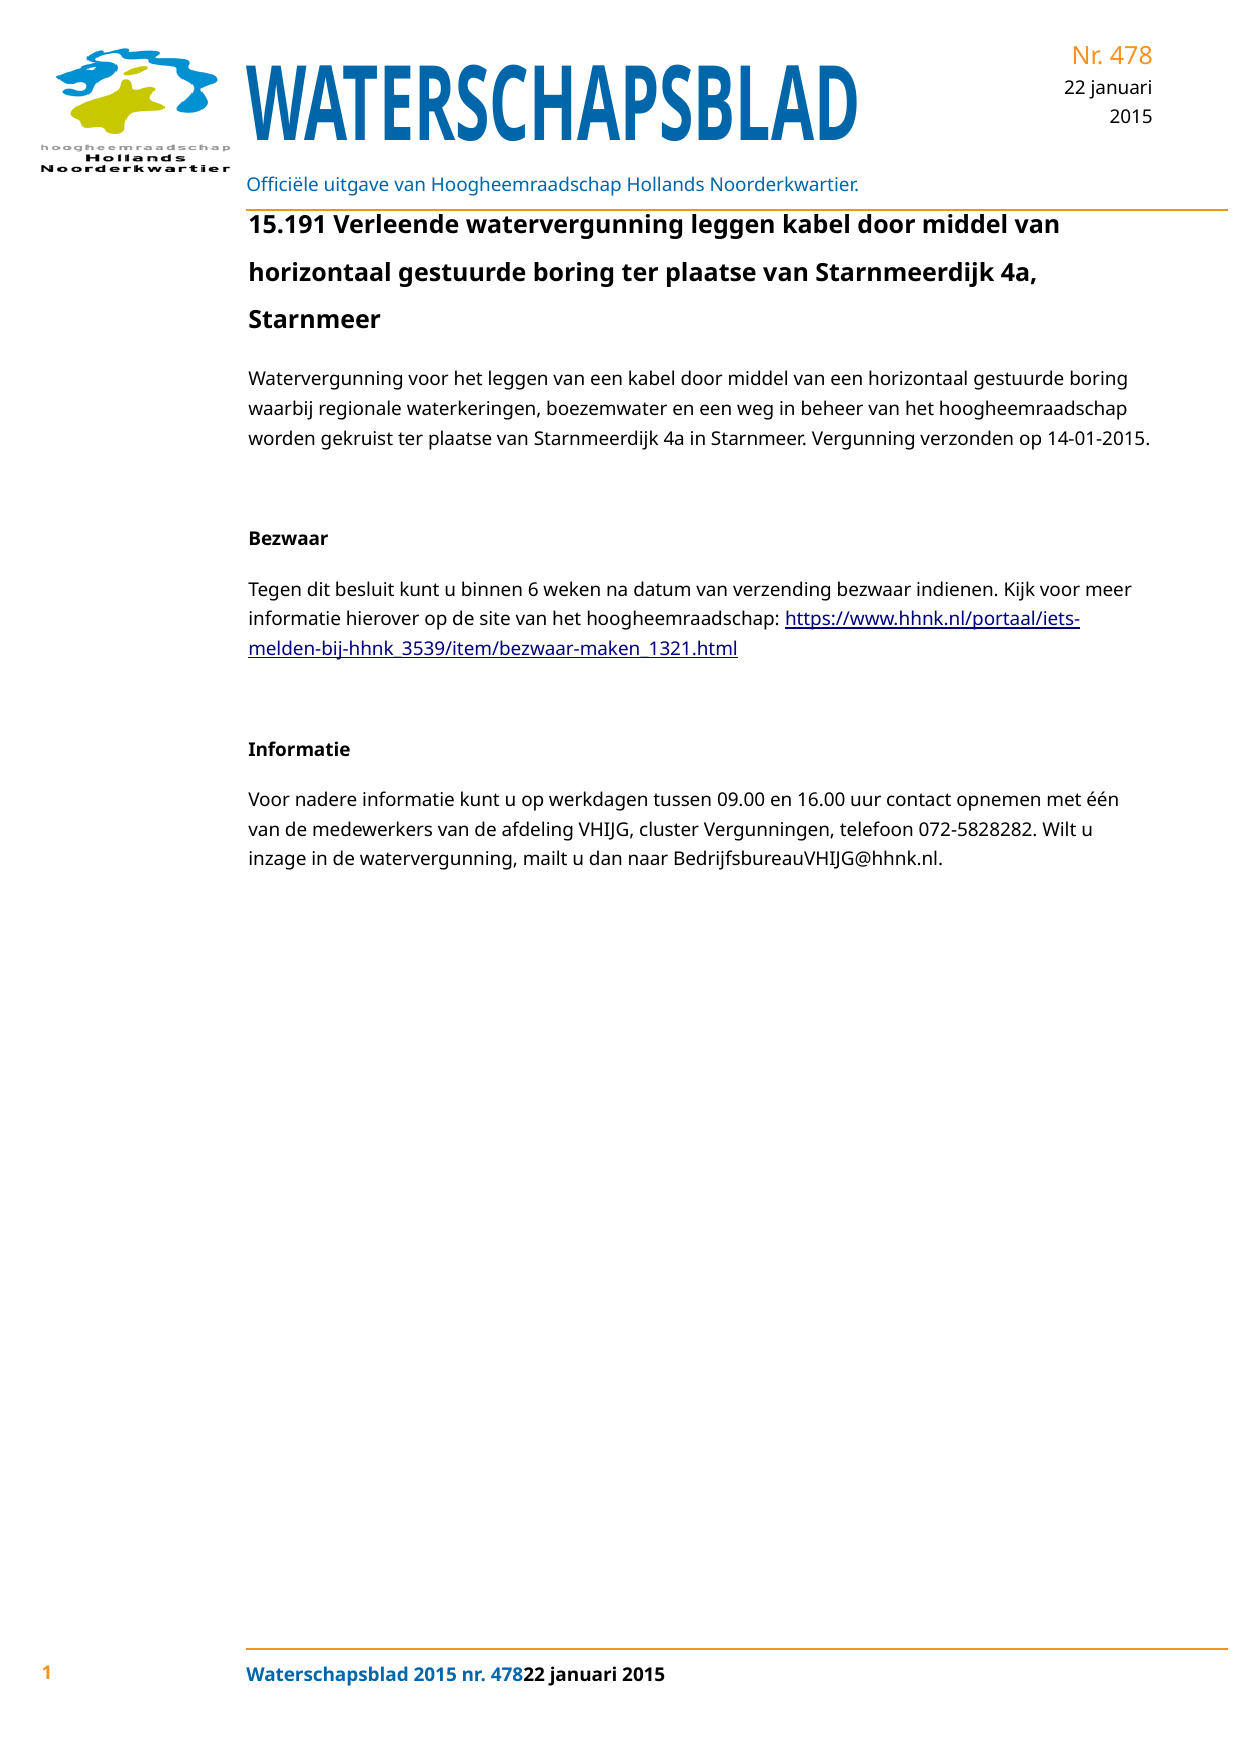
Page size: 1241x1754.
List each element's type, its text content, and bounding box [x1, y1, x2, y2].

text Informatie [248, 736, 1152, 762]
text Bezwaar [248, 526, 1152, 551]
text Tegen dit besluit kunt u binnen 6 weken na datum van verzending bezwaar indienen. Kijk voor meer informatie hierover op de site van het hoogheemraadschap: https://www.hhnk.nl/portaal/iets-melden-bij-hhnk_3539/item/bezwaar-maken_1321.html [248, 576, 1152, 661]
text 15.191 Verleende watervergunning leggen kabel door middel van horizontaal gestuurde boring ter plaatse van Starnmeerdijk 4a, Starnmeer [248, 211, 1152, 336]
picture [41, 47, 231, 172]
text Watervergunning voor het leggen van een kabel door middel van een horizontaal gestuurde boring waarbij regionale waterkeringen, boezemwater en een weg in beheer van het hoogheemraadschap worden gekruist ter plaatse van Starnmeerdijk 4a in Starnmeer. Vergunning verzonden op 14-01-2015. [248, 366, 1152, 450]
text Voor nadere informatie kunt u op werkdagen tussen 09.00 en 16.00 uur contact opnemen met één van de medewerkers van de afdeling VHIJG, cluster Vergunningen, telefoon 072-5828282. Wilt u inzage in de watervergunning, mailt u dan naar BedrijfsbureauVHIJG@hhnk.nl. [248, 786, 1152, 871]
